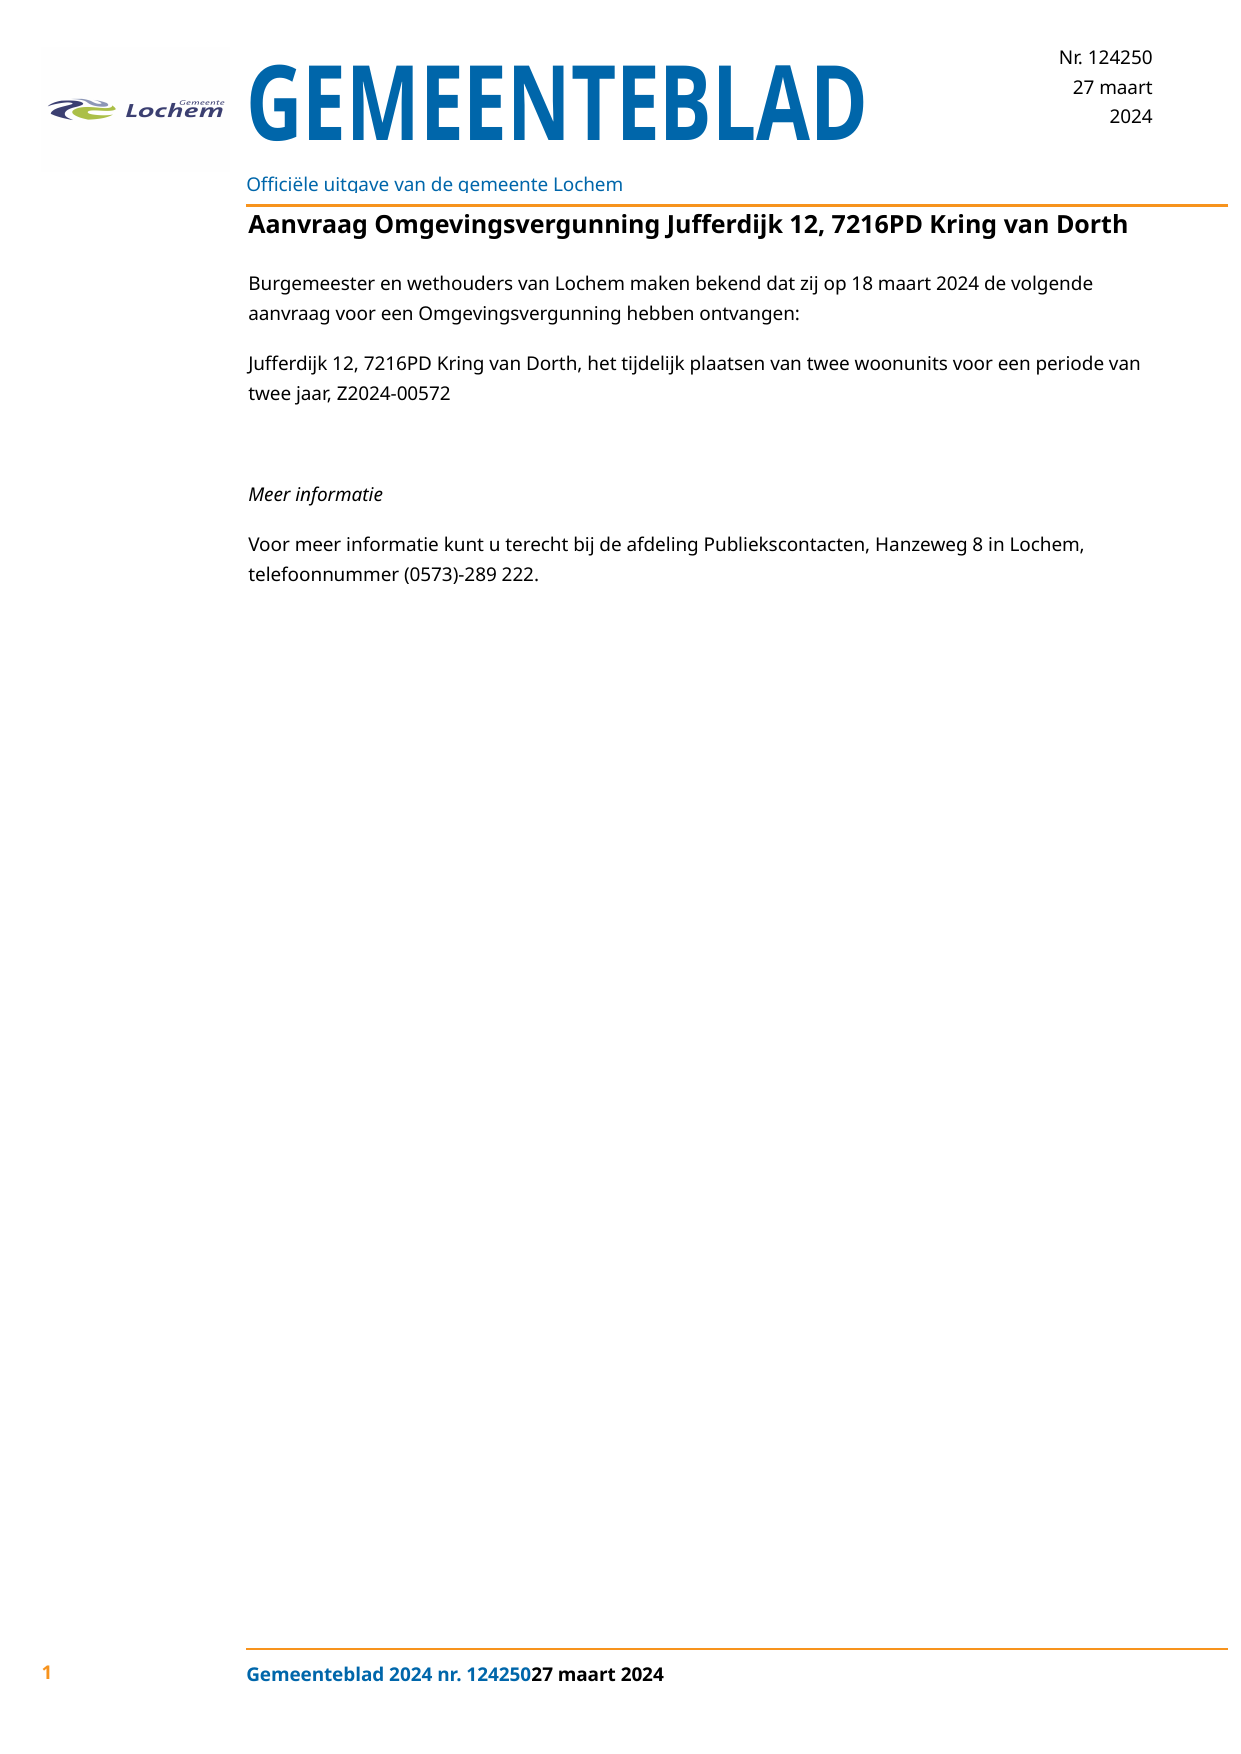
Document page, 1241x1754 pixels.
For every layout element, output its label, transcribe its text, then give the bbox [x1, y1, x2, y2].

text Jufferdijk 12, 7216PD Kring van Dorth, het tijdelijk plaatsen van twee woonunits voor een periode van twee jaar, Z2024-00572 [248, 350, 1152, 406]
text Burgemeester en wethouders van Lochem maken bekend dat zij op 18 maart 2024 de volgende aanvraag voor een Omgevingsvergunning hebben ontvangen: [248, 270, 1152, 326]
picture [41, 47, 231, 172]
text Voor meer informatie kunt u terecht bij de afdeling Publiekscontacten, Hanzeweg 8 in Lochem, telefoonnummer (0573)-289 222. [248, 531, 1152, 586]
text Meer informatie [248, 481, 1152, 506]
text Aanvraag Omgevingsvergunning Jufferdijk 12, 7216PD Kring van Dorth [248, 207, 1152, 241]
